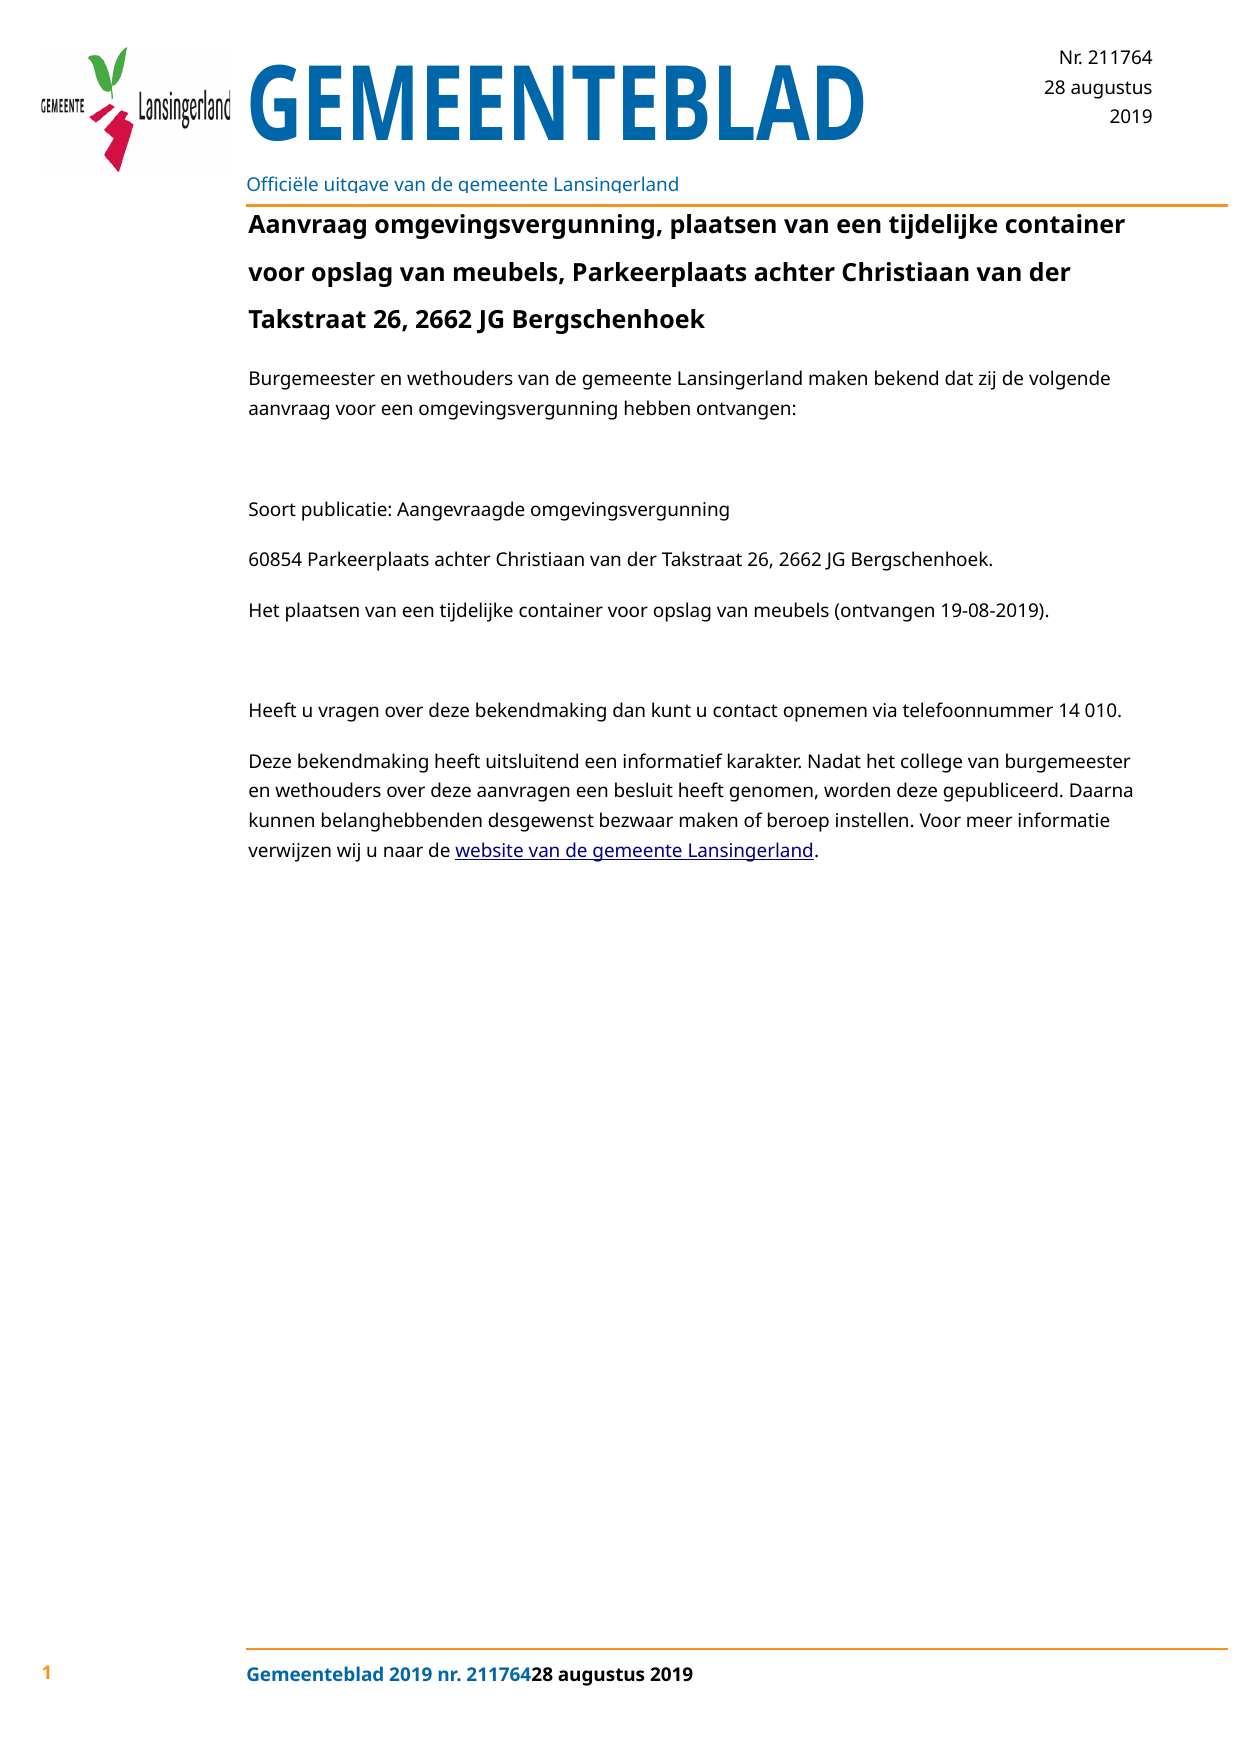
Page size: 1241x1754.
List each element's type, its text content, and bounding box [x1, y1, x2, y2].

text Het plaatsen van een tijdelijke container voor opslag van meubels (ontvangen 19-08-2019). [248, 597, 1152, 622]
text Heeft u vragen over deze bekendmaking dan kunt u contact opnemen via telefoonnummer 14 010. [248, 698, 1152, 723]
text Aanvraag omgevingsvergunning, plaatsen van een tijdelijke container voor opslag van meubels, Parkeerplaats achter Christiaan van der Takstraat 26, 2662 JG Bergschenhoek [248, 207, 1152, 336]
text Soort publicatie: Aangevraagde omgevingsvergunning [248, 496, 1152, 522]
picture [41, 47, 231, 172]
text 60854 Parkeerplaats achter Christiaan van der Takstraat 26, 2662 JG Bergschenhoek. [248, 546, 1152, 572]
text Burgemeester en wethouders van de gemeente Lansingerland maken bekend dat zij de volgende aanvraag voor een omgevingsvergunning hebben ontvangen: [248, 366, 1152, 421]
text Deze bekendmaking heeft uitsluitend een informatief karakter. Nadat het college van burgemeester en wethouders over deze aanvragen een besluit heeft genomen, worden deze gepubliceerd. Daarna kunnen belanghebbenden desgewenst bezwaar maken of beroep instellen. Voor meer informatie verwijzen wij u naar de website van de gemeente Lansingerland. [248, 748, 1152, 862]
